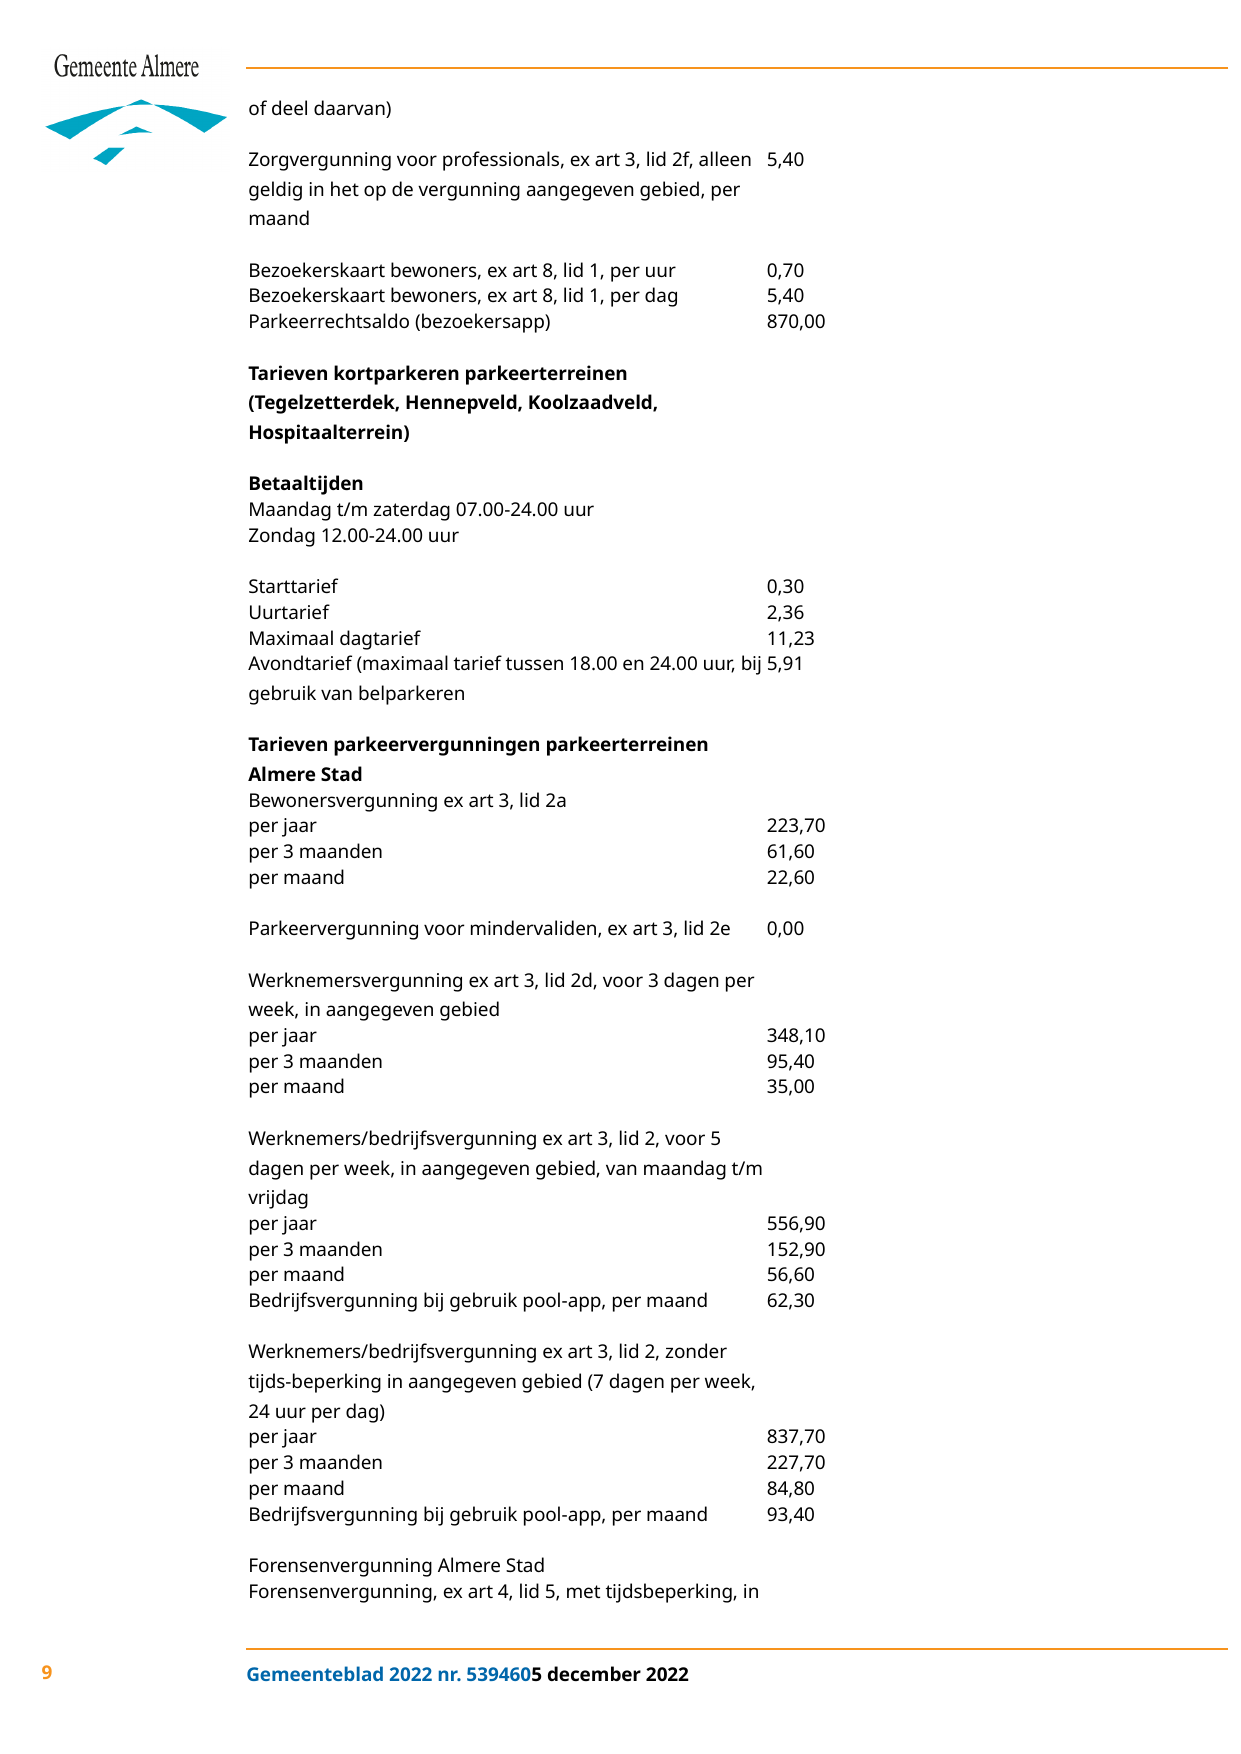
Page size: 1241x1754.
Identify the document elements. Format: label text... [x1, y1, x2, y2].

table_cell [767, 706, 959, 732]
table_cell 22,60 [767, 864, 959, 890]
table_cell per maand [248, 1475, 767, 1501]
table_cell [248, 890, 767, 916]
table_cell [248, 1313, 767, 1339]
table_cell [767, 1527, 959, 1552]
table_cell Betaaltijden [248, 470, 767, 496]
table_cell Zondag 12.00-24.00 uur [248, 522, 767, 548]
table_cell per jaar [248, 1424, 767, 1449]
table_cell 0,30 [767, 573, 959, 599]
table_cell [767, 334, 959, 360]
table_cell Parkeervergunning voor mindervaliden, ex art 3, lid 2e [248, 916, 767, 941]
table_cell 93,40 [767, 1501, 959, 1527]
table_cell per jaar [248, 813, 767, 838]
table_cell Avondtarief (maximaal tarief tussen 18.00 en 24.00 uur, bij gebruik van belparkeren [248, 651, 767, 706]
table_cell 556,90 [767, 1210, 959, 1236]
table_cell [767, 548, 959, 573]
table_cell Werknemers/bedrijfsvergunning ex art 3, lid 2, zonder tijds-beperking in aangegeven gebied (7 dagen per week, 24 uur per dag) [248, 1339, 767, 1424]
table_cell [248, 941, 767, 967]
table_cell 62,30 [767, 1287, 959, 1313]
table_cell [767, 787, 959, 813]
table_cell per 3 maanden [248, 1236, 767, 1262]
table_cell Tarieven parkeervergunningen parkeerterreinen Almere Stad [248, 732, 767, 787]
table_cell Werknemersvergunning ex art 3, lid 2d, voor 3 dagen per week, in aangegeven gebied [248, 967, 767, 1022]
table_cell 870,00 [767, 308, 959, 334]
table_cell [248, 334, 767, 360]
table_cell [248, 231, 767, 257]
table_cell 223,70 [767, 813, 959, 838]
table_cell per jaar [248, 1022, 767, 1048]
table_cell [248, 706, 767, 732]
table_cell [767, 1100, 959, 1125]
table_cell [767, 522, 959, 548]
table_cell [767, 121, 959, 146]
table_cell Bezoekerskaart bewoners, ex art 8, lid 1, per dag [248, 283, 767, 308]
table_cell [248, 548, 767, 573]
table_cell 5,40 [767, 146, 959, 231]
table_cell 2,36 [767, 599, 959, 625]
table_cell [767, 1339, 959, 1424]
table_cell per 3 maanden [248, 1449, 767, 1475]
table_cell of deel daarvan) [248, 95, 767, 121]
table_cell 11,23 [767, 625, 959, 651]
table_cell 61,60 [767, 838, 959, 864]
table_cell [767, 470, 959, 496]
table_cell 84,80 [767, 1475, 959, 1501]
table_cell [767, 1313, 959, 1339]
table_cell Bezoekerskaart bewoners, ex art 8, lid 1, per uur [248, 257, 767, 283]
table_cell per maand [248, 864, 767, 890]
table_cell Bedrijfsvergunning bij gebruik pool-app, per maand [248, 1501, 767, 1527]
table_cell Uurtarief [248, 599, 767, 625]
table_cell [767, 1552, 959, 1578]
table_cell per 3 maanden [248, 1048, 767, 1074]
picture [41, 47, 231, 172]
table_cell Tarieven kortparkeren parkeerterreinen (Tegelzetterdek, Hennepveld, Koolzaadveld, Hospitaalterrein) [248, 360, 767, 445]
table_cell [767, 890, 959, 916]
table_cell 0,00 [767, 916, 959, 941]
table_cell 152,90 [767, 1236, 959, 1262]
table_cell [767, 95, 959, 121]
table_cell 95,40 [767, 1048, 959, 1074]
table_cell per maand [248, 1074, 767, 1099]
table_cell [767, 360, 959, 445]
table_cell 227,70 [767, 1449, 959, 1475]
table_cell 837,70 [767, 1424, 959, 1449]
table_cell per 3 maanden [248, 838, 767, 864]
table_cell per jaar [248, 1210, 767, 1236]
table_cell Maximaal dagtarief [248, 625, 767, 651]
table_cell [248, 445, 767, 470]
table_cell [767, 1578, 959, 1604]
table_cell [767, 941, 959, 967]
table_cell Parkeerrechtsaldo (bezoekersapp) [248, 308, 767, 334]
table_cell [767, 967, 959, 1022]
table_cell [767, 231, 959, 257]
table_cell [248, 121, 767, 146]
table_cell [248, 1100, 767, 1125]
table_cell Werknemers/bedrijfsvergunning ex art 3, lid 2, voor 5 dagen per week, in aangegeven gebied, van maandag t/m vrijdag [248, 1125, 767, 1210]
table_cell [767, 445, 959, 470]
table_cell [767, 732, 959, 787]
table_cell 56,60 [767, 1262, 959, 1287]
table_cell Zorgvergunning voor professionals, ex art 3, lid 2f, alleen geldig in het op de vergunning aangegeven gebied, per maand [248, 146, 767, 231]
table_cell 35,00 [767, 1074, 959, 1099]
table_cell 5,91 [767, 651, 959, 706]
table_cell Maandag t/m zaterdag 07.00-24.00 uur [248, 496, 767, 522]
table_cell Starttarief [248, 573, 767, 599]
table_cell per maand [248, 1262, 767, 1287]
table_cell Bewonersvergunning ex art 3, lid 2a [248, 787, 767, 813]
table_cell [767, 1125, 959, 1210]
table_cell 348,10 [767, 1022, 959, 1048]
table_cell [248, 1527, 767, 1552]
table_cell 5,40 [767, 283, 959, 308]
table_cell [767, 496, 959, 522]
table_cell Forensenvergunning Almere Stad [248, 1552, 767, 1578]
table_cell Forensenvergunning, ex art 4, lid 5, met tijdsbeperking, in [248, 1578, 767, 1604]
table_cell Bedrijfsvergunning bij gebruik pool-app, per maand [248, 1287, 767, 1313]
table_cell 0,70 [767, 257, 959, 283]
